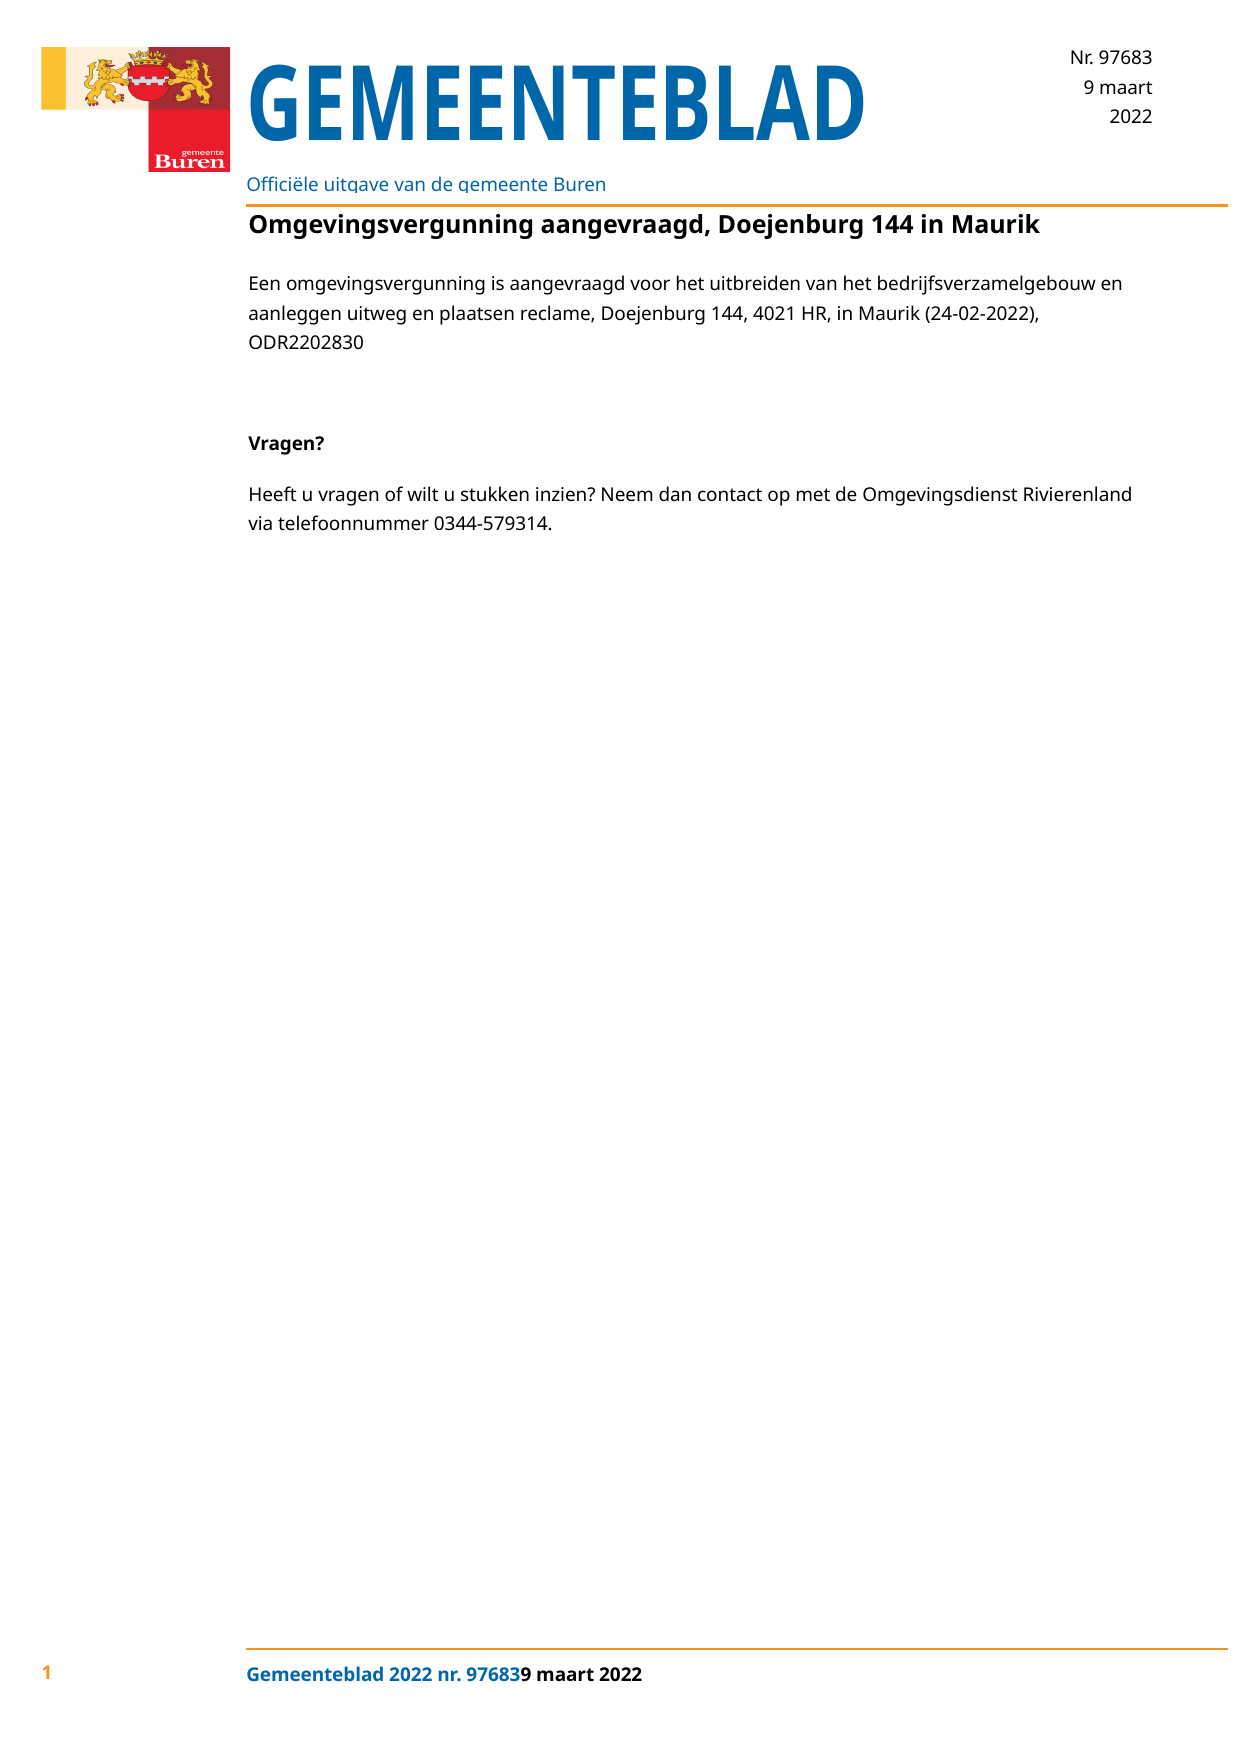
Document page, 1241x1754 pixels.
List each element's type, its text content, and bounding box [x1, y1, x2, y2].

text Heeft u vragen of wilt u stukken inzien? Neem dan contact op met de Omgevingsdienst Rivierenland via telefoonnummer 0344-579314. [248, 481, 1152, 536]
picture [41, 47, 231, 172]
text Vragen? [248, 430, 1152, 456]
text Omgevingsvergunning aangevraagd, Doejenburg 144 in Maurik [248, 207, 1152, 241]
text Een omgevingsvergunning is aangevraagd voor het uitbreiden van het bedrijfsverzamelgebouw en aanleggen uitweg en plaatsen reclame, Doejenburg 144, 4021 HR, in Maurik (24-02-2022), ODR2202830 [248, 270, 1152, 355]
